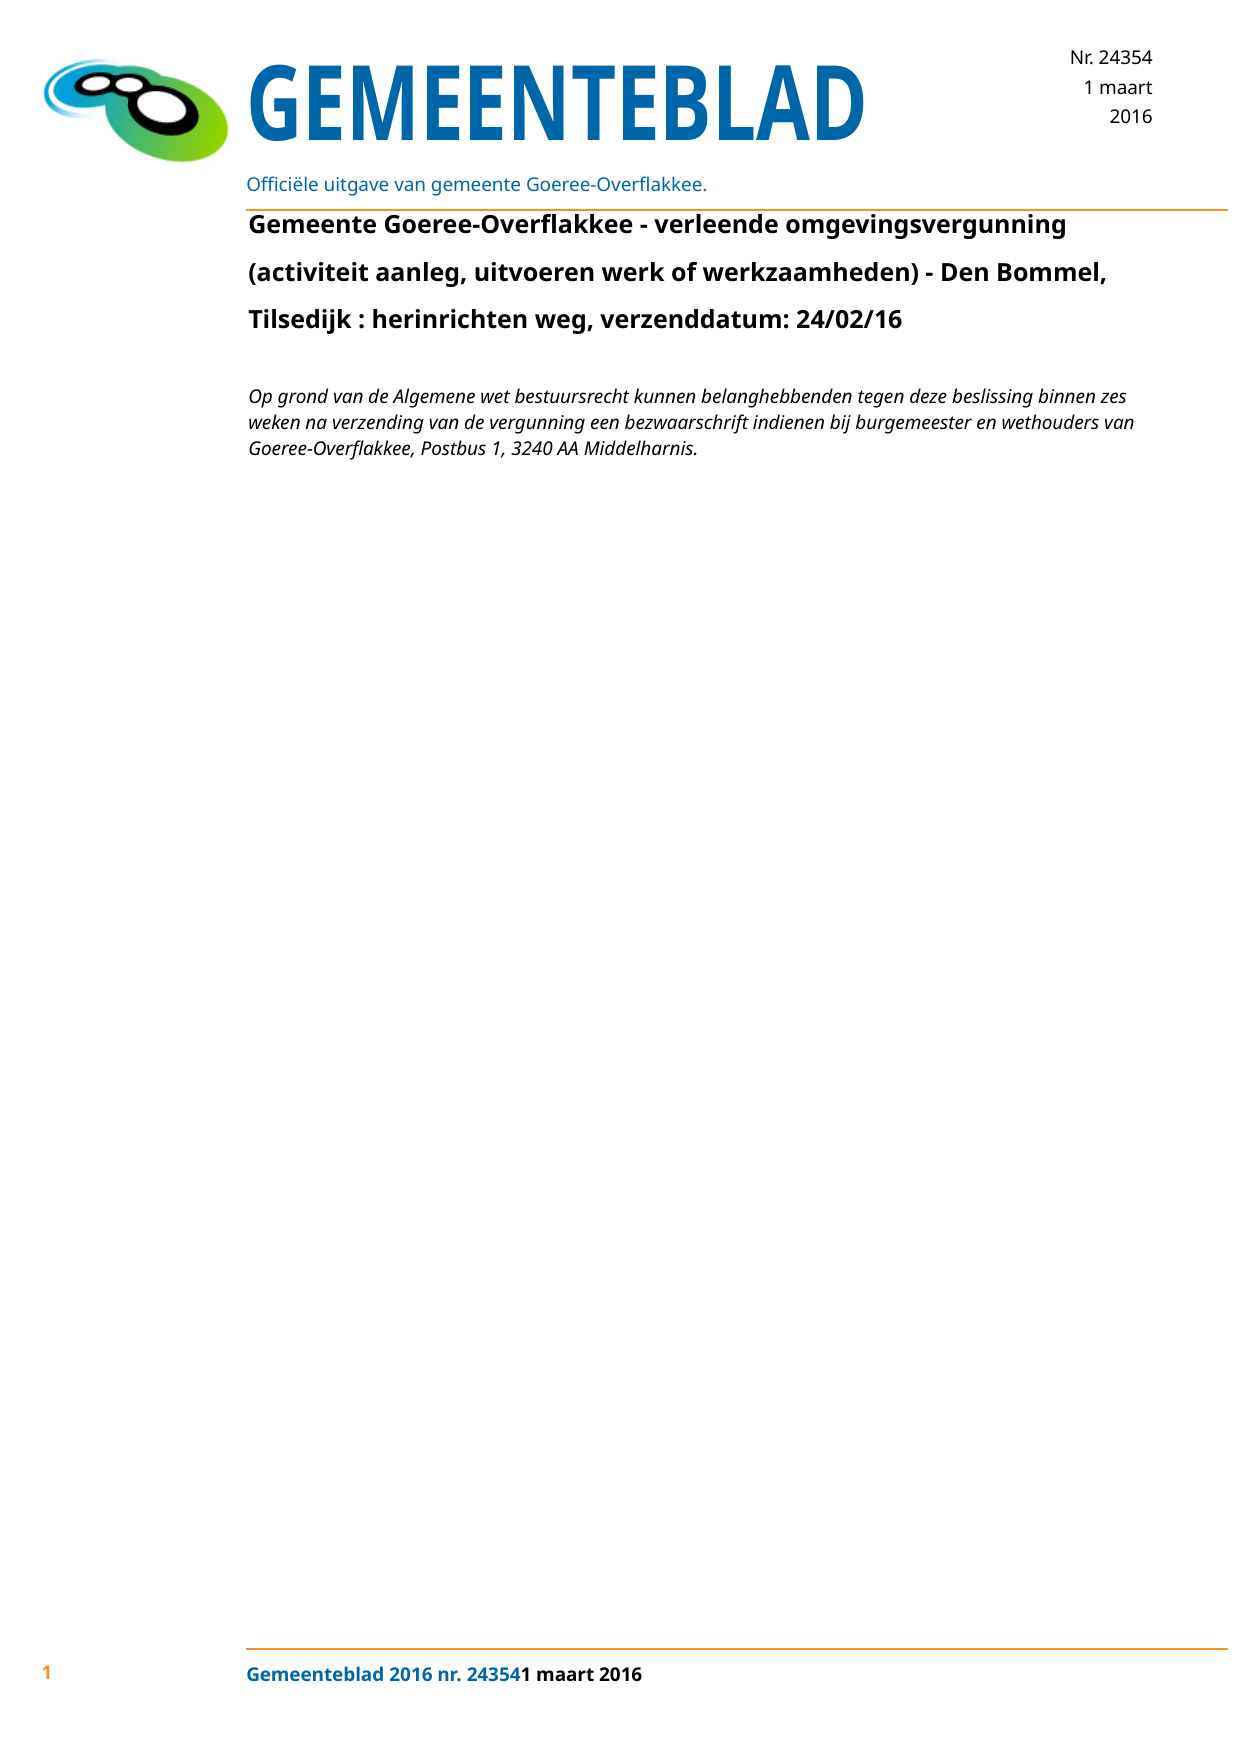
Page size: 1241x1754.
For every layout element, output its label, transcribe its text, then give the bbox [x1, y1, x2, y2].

picture [41, 47, 231, 172]
text Gemeente Goeree-Overflakkee - verleende omgevingsvergunning (activiteit aanleg, uitvoeren werk of werkzaamheden) - Den Bommel, Tilsedijk : herinrichten weg, verzenddatum: 24/02/16 [248, 211, 1152, 336]
text Op grond van de Algemene wet bestuursrecht kunnen belanghebbenden tegen deze beslissing binnen zes weken na verzending van de vergunning een bezwaarschrift indienen bij burgemeester en wethouders van Goeree-Overflakkee, Postbus 1, 3240 AA Middelharnis. [248, 384, 1152, 461]
